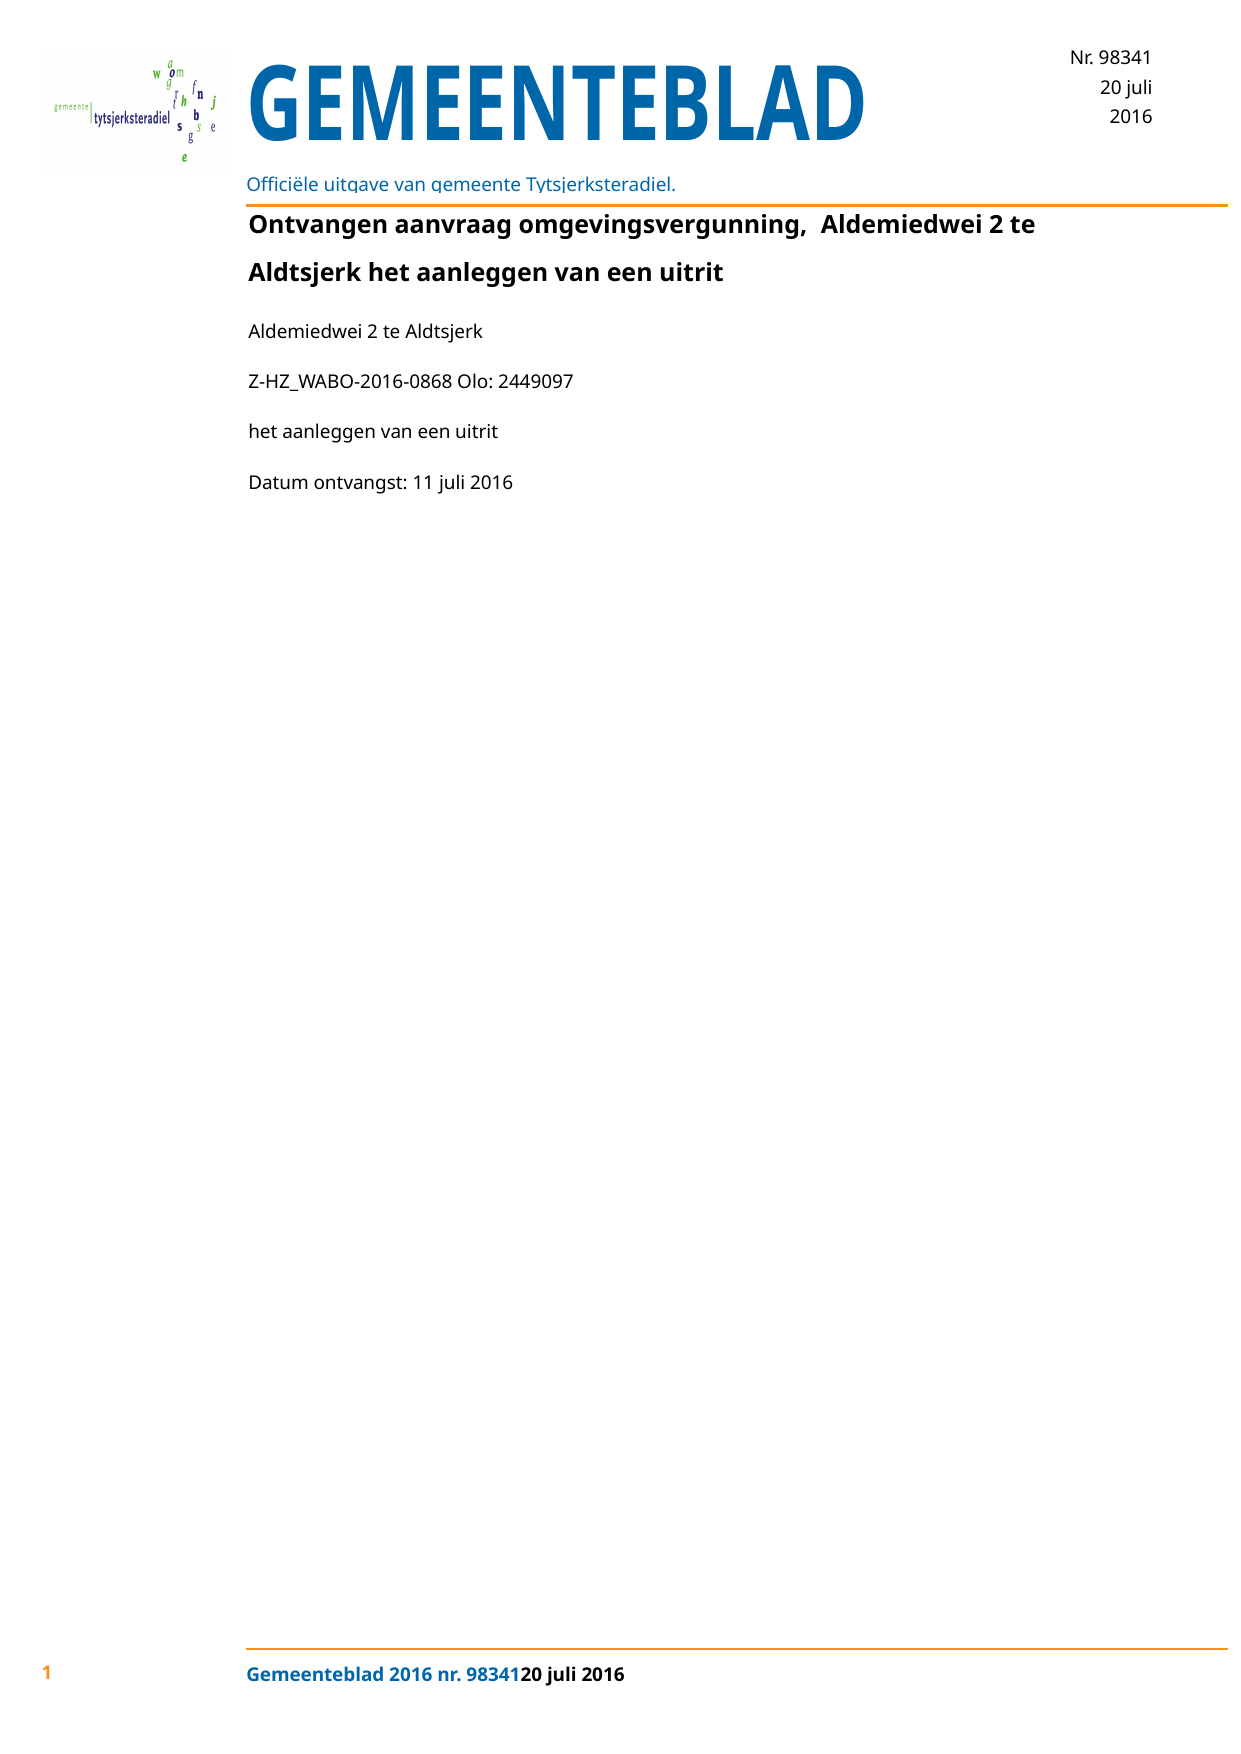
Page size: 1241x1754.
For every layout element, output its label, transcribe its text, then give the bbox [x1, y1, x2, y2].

text Aldemiedwei 2 te Aldtsjerk [248, 318, 1152, 344]
text Ontvangen aanvraag omgevingsvergunning, Aldemiedwei 2 te Aldtsjerk het aanleggen van een uitrit [248, 207, 1152, 288]
picture [41, 47, 231, 172]
text Datum ontvangst: 11 juli 2016 [248, 469, 1152, 495]
text het aanleggen van een uitrit [248, 419, 1152, 444]
text Z-HZ_WABO-2016-0868 Olo: 2449097 [248, 368, 1152, 394]
